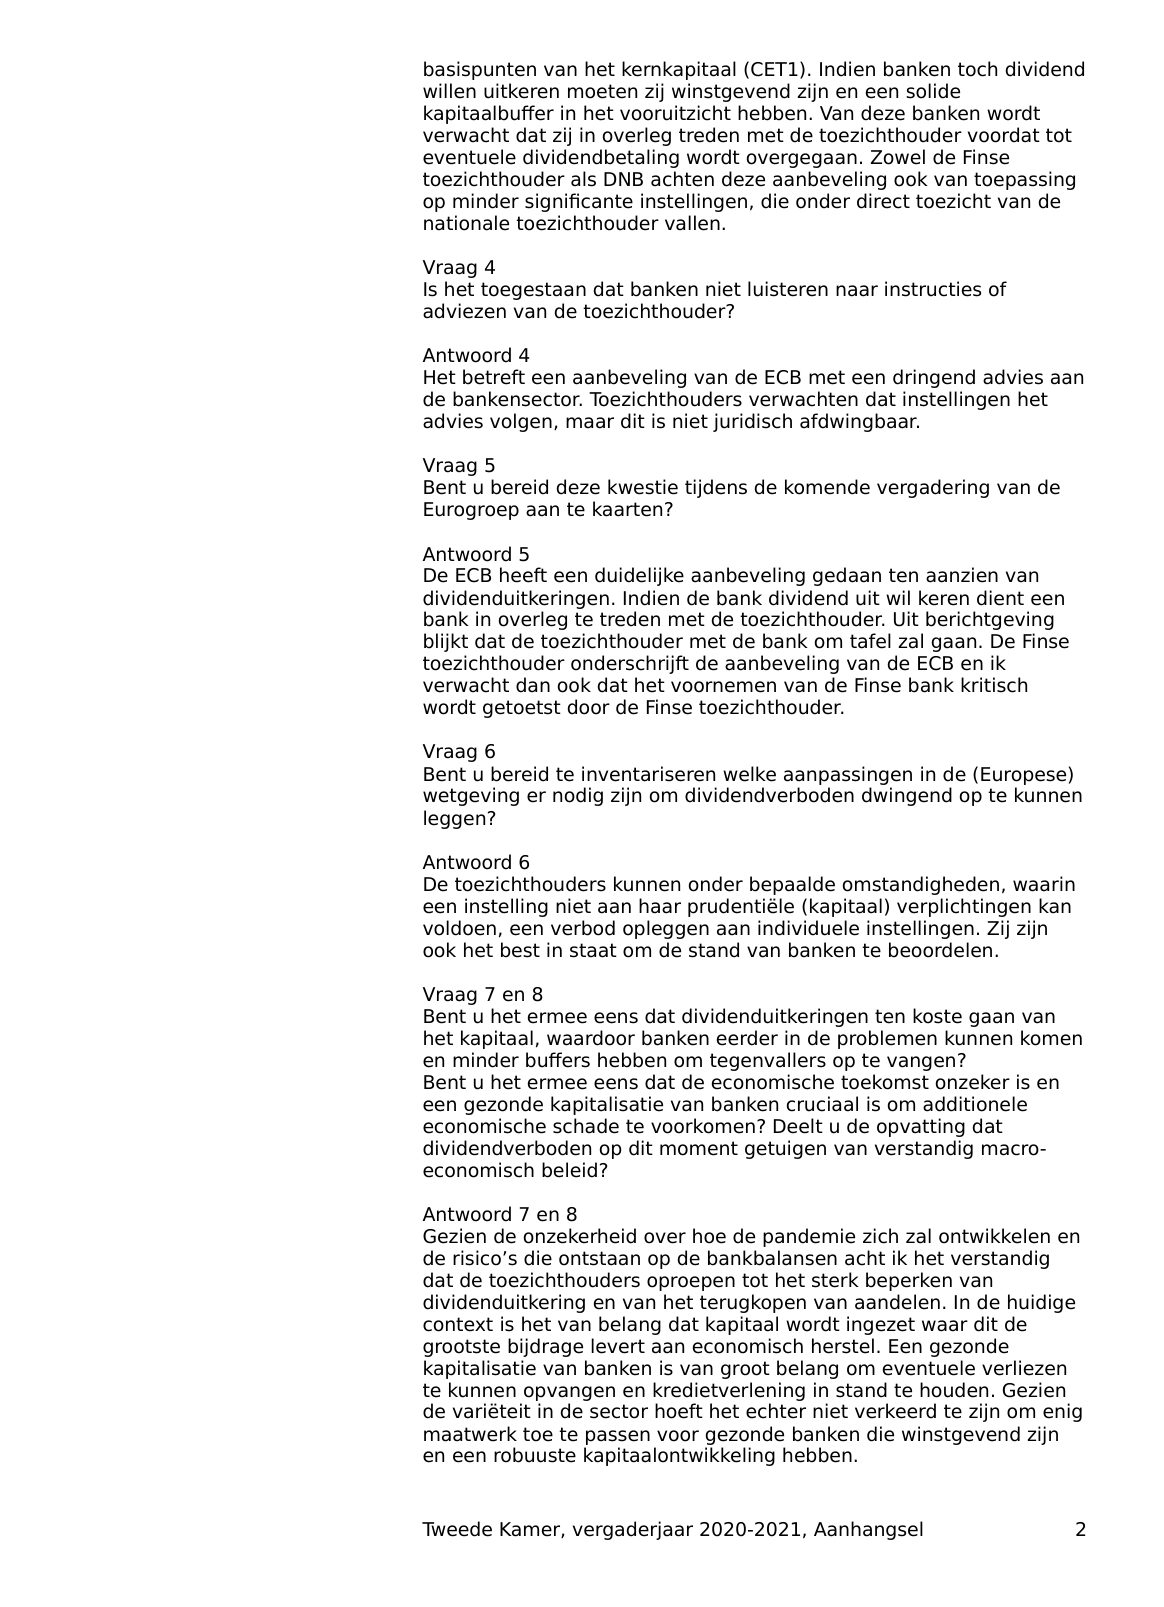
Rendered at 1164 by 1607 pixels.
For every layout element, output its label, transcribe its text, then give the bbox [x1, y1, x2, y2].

text Bent u het ermee eens dat dividenduitkeringen ten koste gaan van het kapitaal, waardoor banken eerder in de problemen kunnen komen en minder buffers hebben om tegenvallers op te vangen? [422, 1006, 1087, 1072]
text Bent u bereid te inventariseren welke aanpassingen in de (Europese) wetgeving er nodig zijn om dividendverboden dwingend op te kunnen leggen? [422, 763, 1087, 829]
text Antwoord 5 [422, 543, 1087, 565]
text Antwoord 7 en 8 [422, 1204, 1087, 1226]
text Gezien de onzekerheid over hoe de pandemie zich zal ontwikkelen en de risico’s die ontstaan op de bankbalansen acht ik het verstandig dat de toezichthouders oproepen tot het sterk beperken van dividenduitkering en van het terugkopen van aandelen. In de huidige context is het van belang dat kapitaal wordt ingezet waar dit de grootste bijdrage levert aan economisch herstel. Een gezonde kapitalisatie van banken is van groot belang om eventuele verliezen te kunnen opvangen en kredietverlening in stand te houden. Gezien de variëteit in de sector hoeft het echter niet verkeerd te zijn om enig maatwerk toe te passen voor gezonde banken die winstgevend zijn en een robuuste kapitaalontwikkeling hebben. [422, 1226, 1087, 1467]
text Het betreft een aanbeveling van de ECB met een dringend advies aan de bankensector. Toezichthouders verwachten dat instellingen het advies volgen, maar dit is niet juridisch afdwingbaar. [422, 367, 1087, 433]
text Is het toegestaan dat banken niet luisteren naar instructies of adviezen van de toezichthouder? [422, 279, 1087, 323]
text De toezichthouders kunnen onder bepaalde omstandigheden, waarin een instelling niet aan haar prudentiële (kapitaal) verplichtingen kan voldoen, een verbod opleggen aan individuele instellingen. Zij zijn ook het best in staat om de stand van banken te beoordelen. [422, 873, 1087, 961]
text Antwoord 4 [422, 345, 1087, 367]
text Vraag 4 [422, 257, 1087, 279]
text basispunten van het kernkapitaal (CET1). Indien banken toch dividend willen uitkeren moeten zij winstgevend zijn en een solide kapitaalbuffer in het vooruitzicht hebben. Van deze banken wordt verwacht dat zij in overleg treden met de toezichthouder voordat tot eventuele dividendbetaling wordt overgegaan. Zowel de Finse toezichthouder als DNB achten deze aanbeveling ook van toepassing op minder significante instellingen, die onder direct toezicht van de nationale toezichthouder vallen. [422, 59, 1087, 235]
text Vraag 6 [422, 741, 1087, 763]
text De ECB heeft een duidelijke aanbeveling gedaan ten aanzien van dividenduitkeringen. Indien de bank dividend uit wil keren dient een bank in overleg te treden met de toezichthouder. Uit berichtgeving blijkt dat de toezichthouder met de bank om tafel zal gaan. De Finse toezichthouder onderschrijft de aanbeveling van de ECB en ik verwacht dan ook dat het voornemen van de Finse bank kritisch wordt getoetst door de Finse toezichthouder. [422, 565, 1087, 719]
text Bent u bereid deze kwestie tijdens de komende vergadering van de Eurogroep aan te kaarten? [422, 477, 1087, 521]
text Bent u het ermee eens dat de economische toekomst onzeker is en een gezonde kapitalisatie van banken cruciaal is om additionele economische schade te voorkomen? Deelt u de opvatting dat dividendverboden op dit moment getuigen van verstandig macro-economisch beleid? [422, 1072, 1087, 1181]
text Vraag 7 en 8 [422, 984, 1087, 1006]
text Antwoord 6 [422, 852, 1087, 873]
text Vraag 5 [422, 455, 1087, 477]
